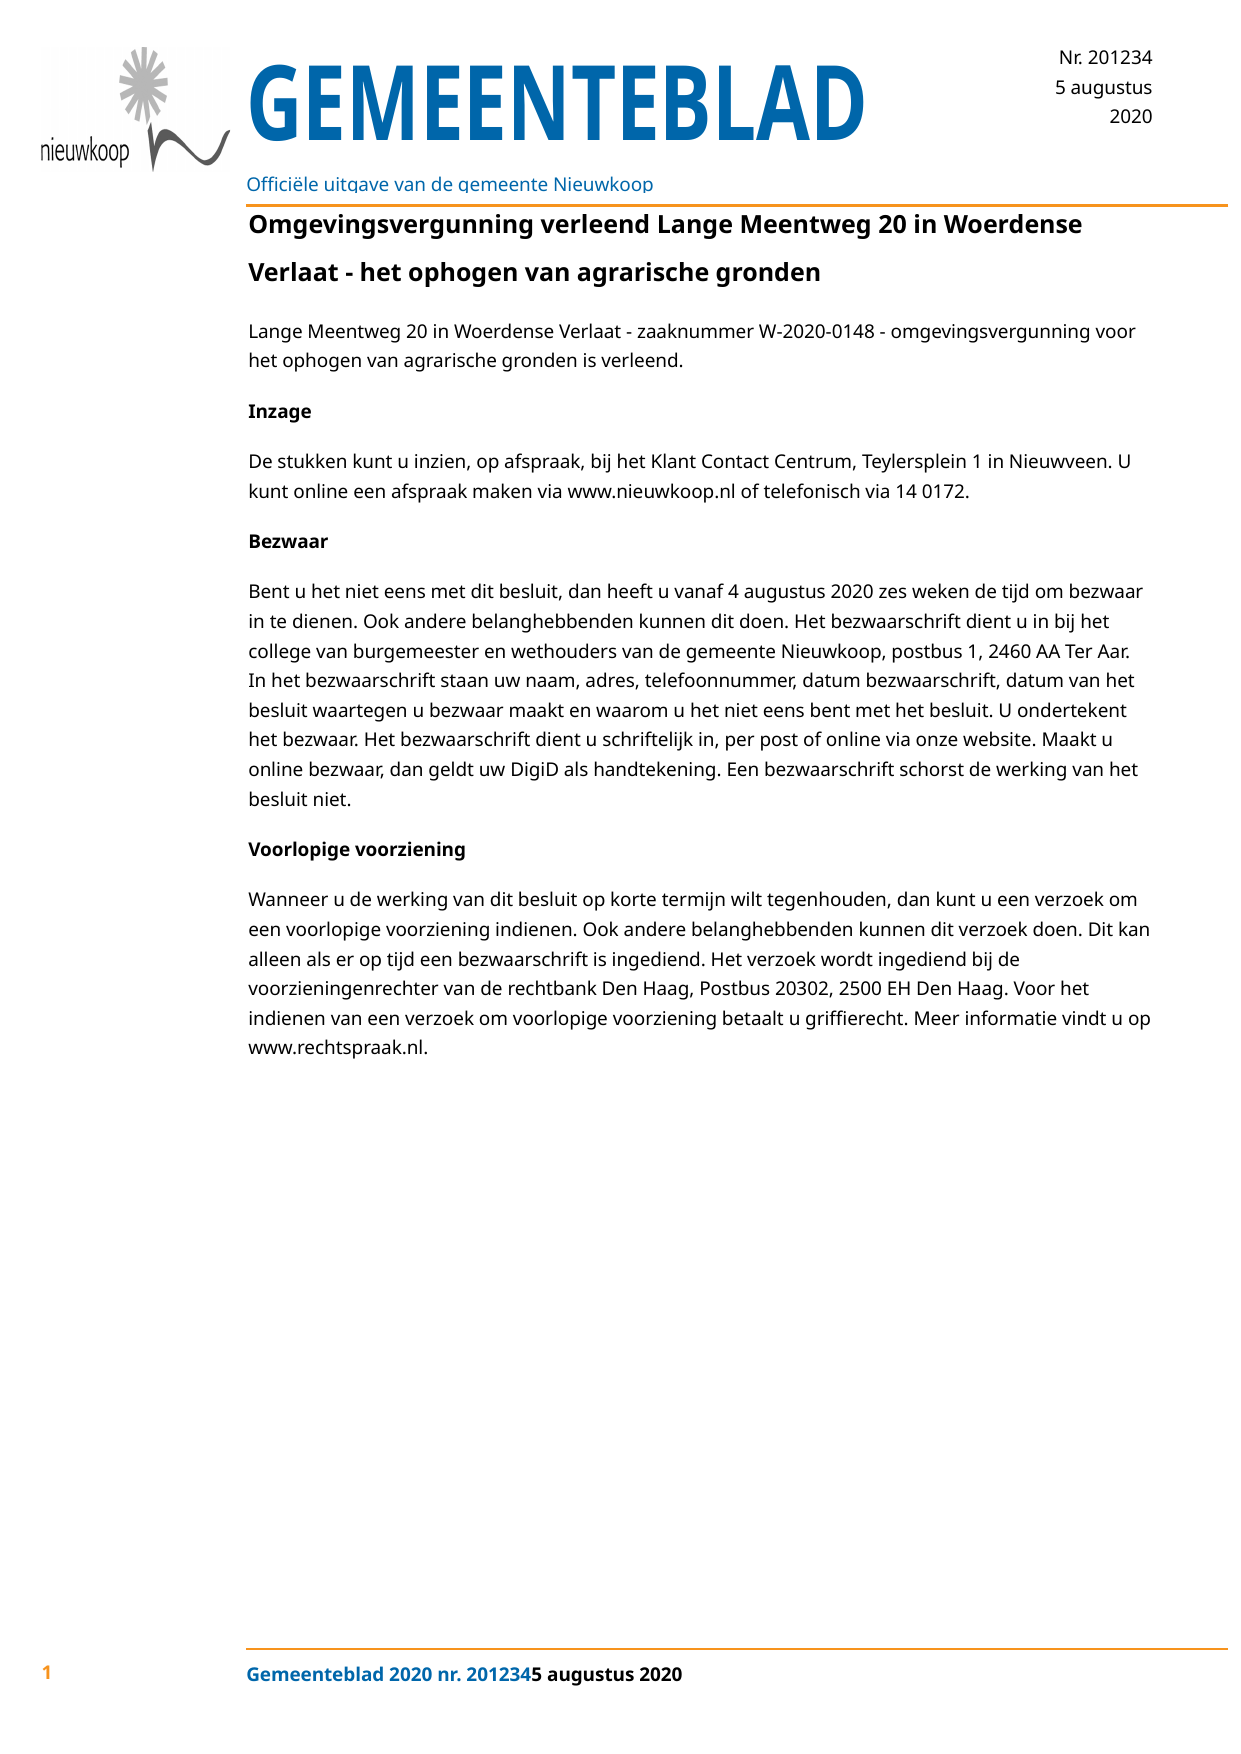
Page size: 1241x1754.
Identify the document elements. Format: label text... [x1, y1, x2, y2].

text Wanneer u de werking van dit besluit op korte termijn wilt tegenhouden, dan kunt u een verzoek om een voorlopige voorziening indienen. Ook andere belanghebbenden kunnen dit verzoek doen. Dit kan alleen als er op tijd een bezwaarschrift is ingediend. Het verzoek wordt ingediend bij de voorzieningenrechter van de rechtbank Den Haag, Postbus 20302, 2500 EH Den Haag. Voor het indienen van een verzoek om voorlopige voorziening betaalt u griffierecht. Meer informatie vindt u op www.rechtspraak.nl. [248, 887, 1152, 1060]
text Voorlopige voorziening [248, 836, 1152, 862]
text Bent u het niet eens met dit besluit, dan heeft u vanaf 4 augustus 2020 zes weken de tijd om bezwaar in te dienen. Ook andere belanghebbenden kunnen dit doen. Het bezwaarschrift dient u in bij het college van burgemeester en wethouders van de gemeente Nieuwkoop, postbus 1, 2460 AA Ter Aar. In het bezwaarschrift staan uw naam, adres, telefoonnummer, datum bezwaarschrift, datum van het besluit waartegen u bezwaar maakt en waarom u het niet eens bent met het besluit. U ondertekent het bezwaar. Het bezwaarschrift dient u schriftelijk in, per post of online via onze website. Maakt u online bezwaar, dan geldt uw DigiD als handtekening. Een bezwaarschrift schorst de werking van het besluit niet. [248, 579, 1152, 812]
text De stukken kunt u inzien, op afspraak, bij het Klant Contact Centrum, Teylersplein 1 in Nieuwveen. U kunt online een afspraak maken via www.nieuwkoop.nl of telefonisch via 14 0172. [248, 448, 1152, 504]
picture [41, 47, 231, 172]
text Inzage [248, 398, 1152, 424]
text Lange Meentweg 20 in Woerdense Verlaat - zaaknummer W-2020-0148 - omgevingsvergunning voor het ophogen van agrarische gronden is verleend. [248, 318, 1152, 373]
text Omgevingsvergunning verleend Lange Meentweg 20 in Woerdense Verlaat - het ophogen van agrarische gronden [248, 207, 1152, 288]
text Bezwaar [248, 528, 1152, 554]
